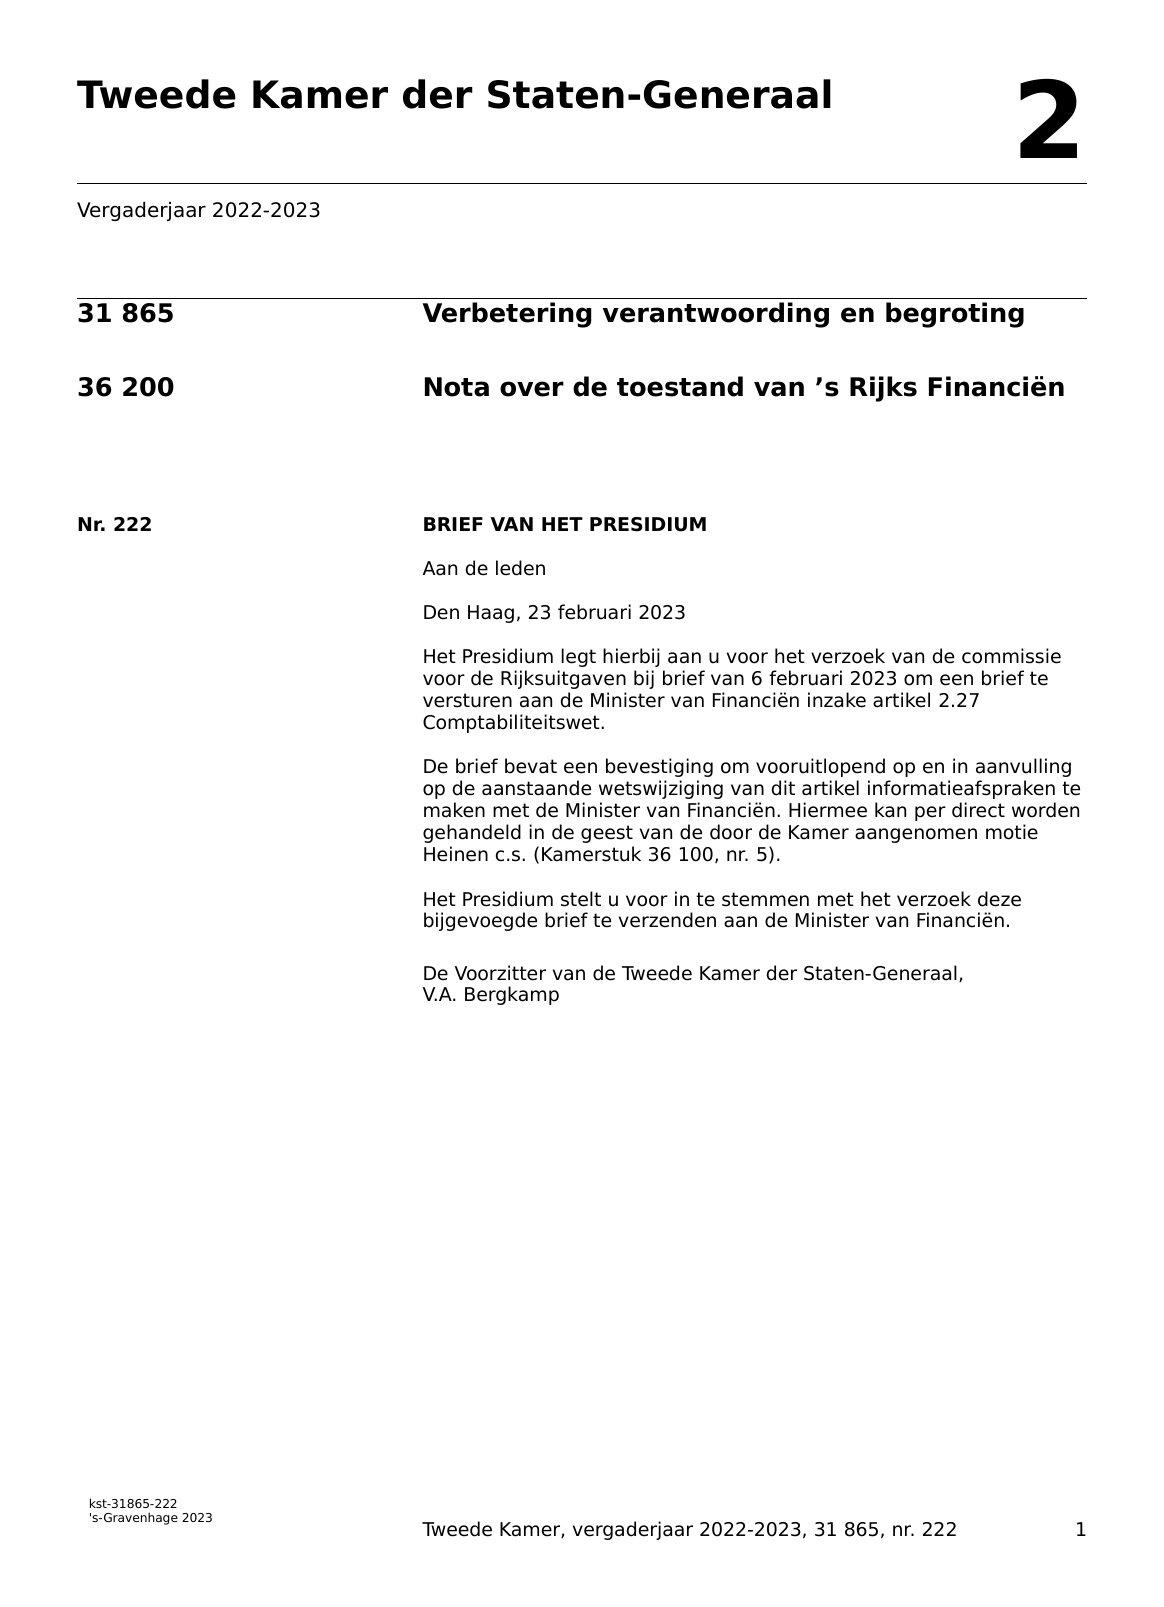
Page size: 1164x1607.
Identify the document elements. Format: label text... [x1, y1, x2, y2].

subtitle Nr. 222 BRIEF VAN HET PRESIDIUM [77, 514, 1087, 536]
table_header Tweede Kamer der Staten-Generaal [77, 59, 886, 183]
text Het Presidium stelt u voor in te stemmen met het verzoek deze bijgevoegde brief te verzenden aan de Minister van Financiën. [422, 888, 1087, 932]
text 's-Gravenhage 2023 [88, 1511, 323, 1525]
text Het Presidium legt hierbij aan u voor het verzoek van de commissie voor de Rijksuitgaven bij brief van 6 februari 2023 om een brief te versturen aan de Minister van Financiën inzake artikel 2.27 Comptabiliteitswet. [422, 646, 1087, 734]
table_cell Vergaderjaar 2022-2023 [77, 184, 1087, 298]
text kst-31865-222 [88, 1497, 323, 1511]
text Aan de leden [422, 558, 1087, 580]
text De brief bevat een bevestiging om vooruitlopend op en in aanvulling op de aanstaande wetswijziging van dit artikel informatieafspraken te maken met de Minister van Financiën. Hiermee kan per direct worden gehandeld in de geest van de door de Kamer aangenomen motie Heinen c.s. (Kamerstuk 36 100, nr. 5). [422, 756, 1087, 866]
subtitle 31 865 Verbetering verantwoording en begroting [77, 299, 1087, 329]
subtitle 36 200 Nota over de toestand van ’s Rijks Financiën [77, 373, 1087, 403]
table_header 2 [886, 59, 1087, 183]
text Den Haag, 23 februari 2023 [422, 602, 1087, 624]
text De Voorzitter van de Tweede Kamer der Staten-Generaal, V.A. Bergkamp [422, 962, 1087, 1006]
